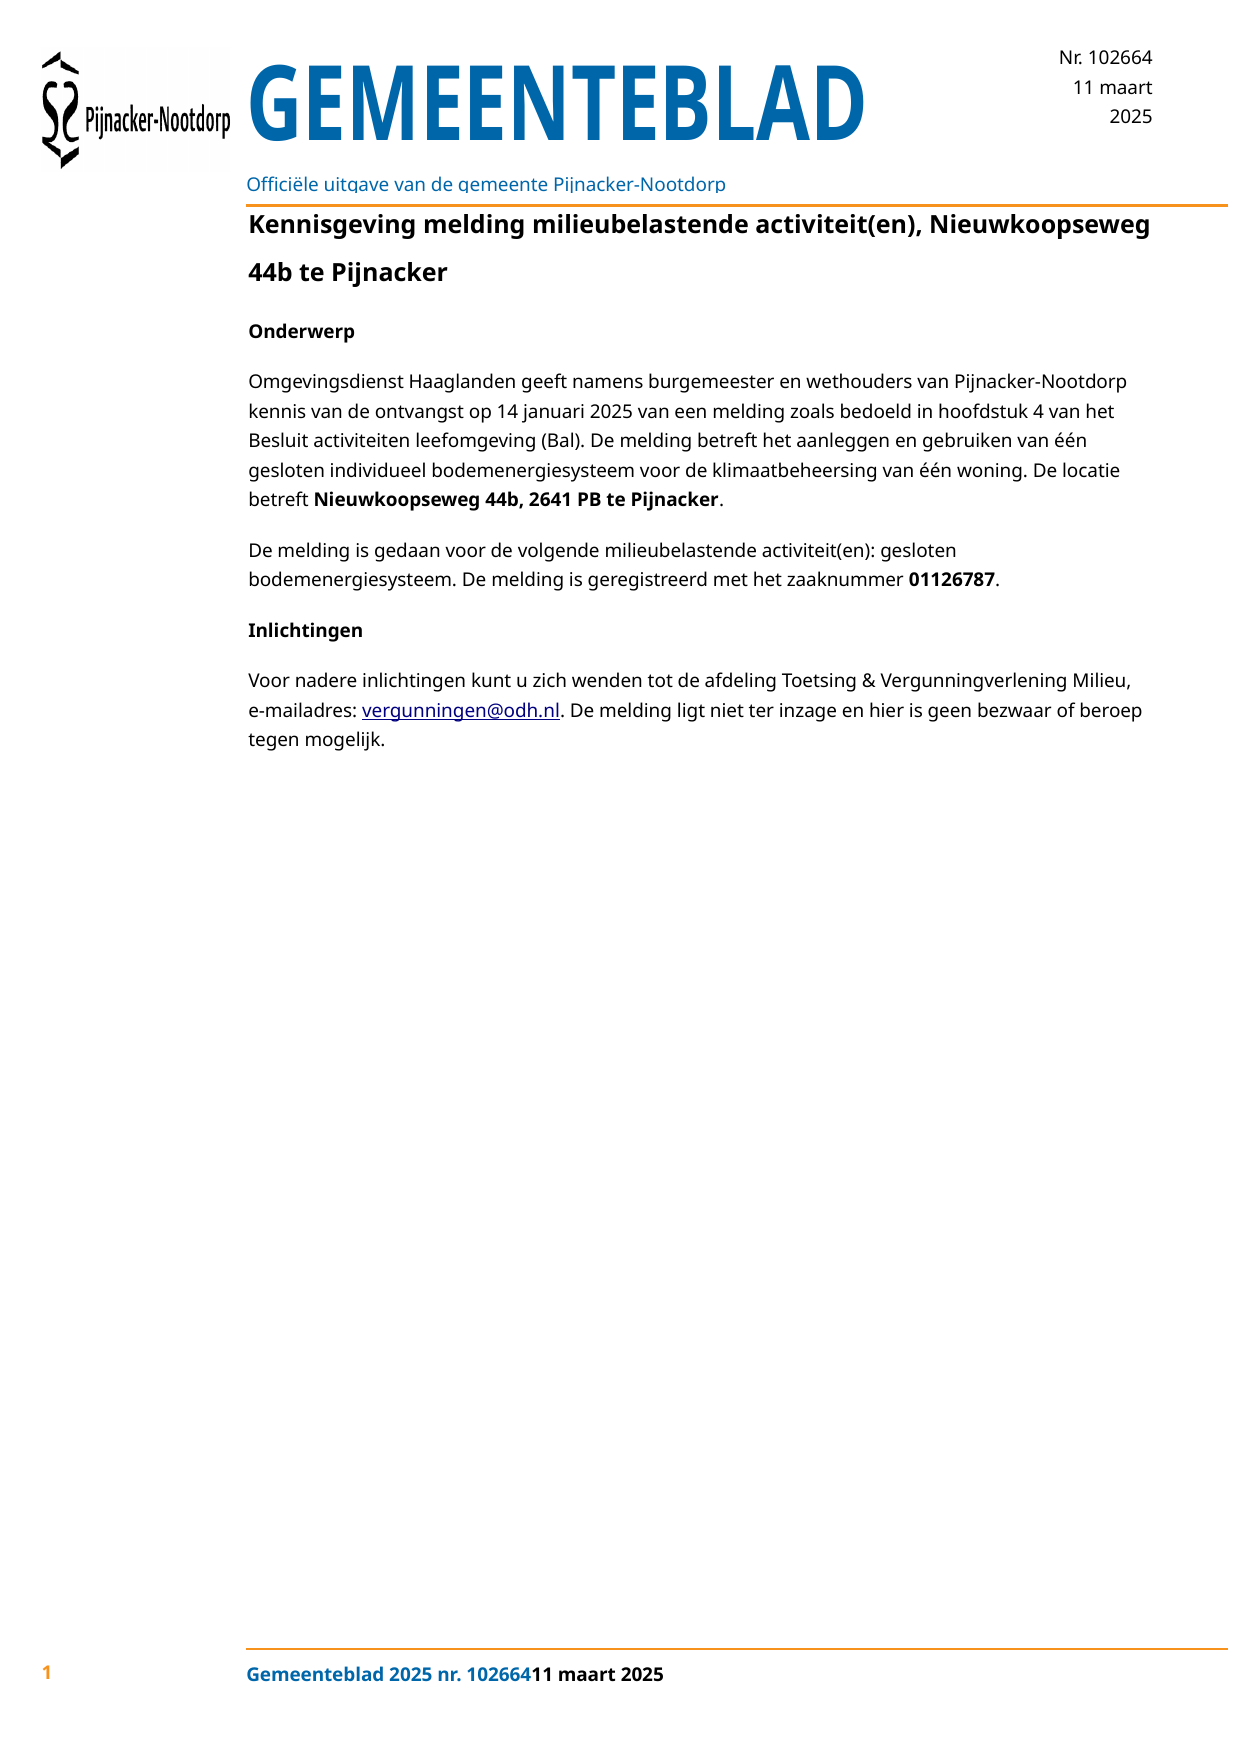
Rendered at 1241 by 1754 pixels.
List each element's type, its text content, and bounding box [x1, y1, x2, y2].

text De melding is gedaan voor de volgende milieubelastende activiteit(en): gesloten bodemenergiesysteem. De melding is geregistreerd met het zaaknummer 01126787. [248, 537, 1152, 592]
text Onderwerp [248, 318, 1152, 344]
text Voor nadere inlichtingen kunt u zich wenden tot de afdeling Toetsing & Vergunningverlening Milieu, e-mailadres: vergunningen@odh.nl. De melding ligt niet ter inzage en hier is geen bezwaar of beroep tegen mogelijk. [248, 667, 1152, 752]
picture [41, 47, 231, 172]
text Omgevingsdienst Haaglanden geeft namens burgemeester en wethouders van Pijnacker-Nootdorp kennis van de ontvangst op 14 januari 2025 van een melding zoals bedoeld in hoofdstuk 4 van het Besluit activiteiten leefomgeving (Bal). De melding betreft het aanleggen en gebruiken van één gesloten individueel bodemenergiesysteem voor de klimaatbeheersing van één woning. De locatie betreft Nieuwkoopseweg 44b, 2641 PB te Pijnacker. [248, 368, 1152, 512]
text Kennisgeving melding milieubelastende activiteit(en), Nieuwkoopseweg 44b te Pijnacker [248, 207, 1152, 288]
text Inlichtingen [248, 617, 1152, 643]
